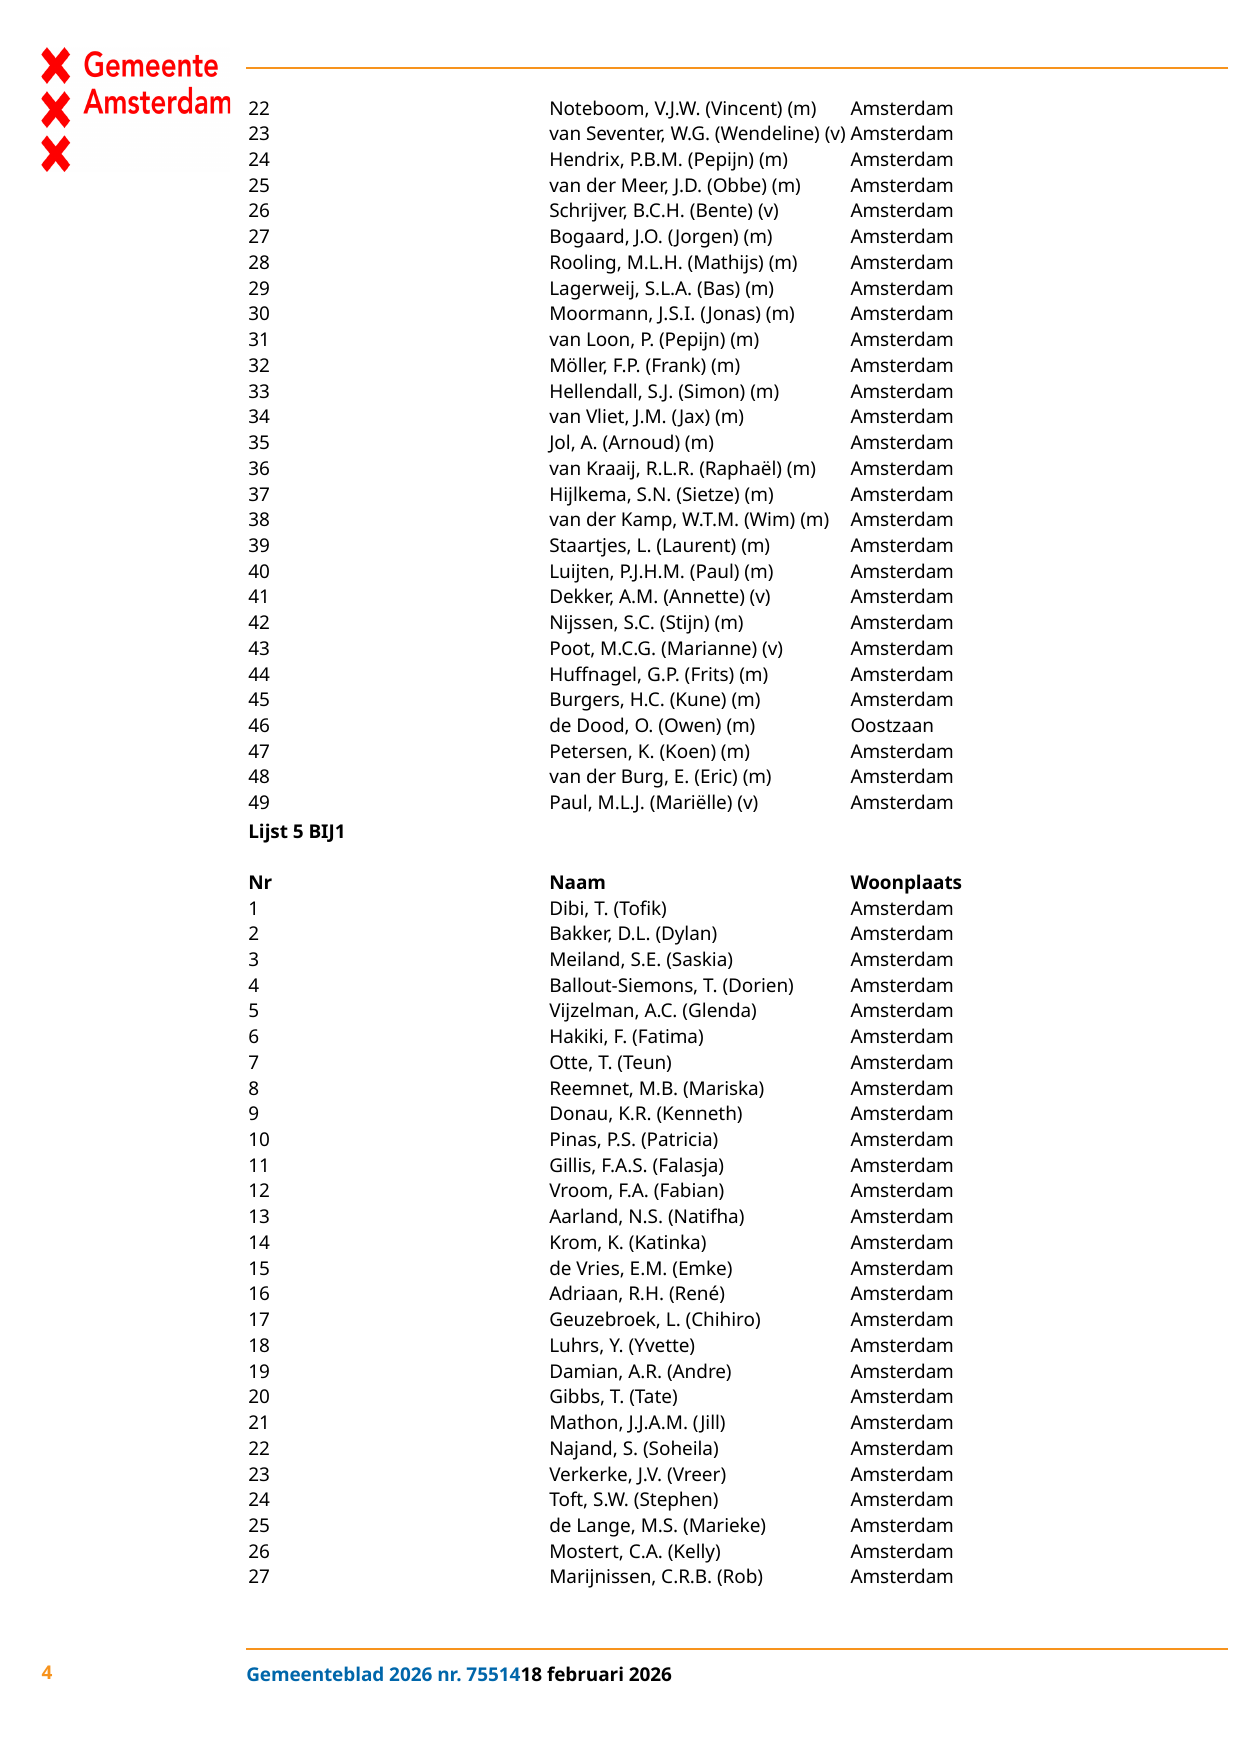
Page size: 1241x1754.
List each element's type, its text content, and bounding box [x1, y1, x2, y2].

table_cell Mathon, J.J.A.M. (Jill) [549, 1409, 850, 1435]
table_cell 12 [248, 1178, 549, 1203]
table_cell Verkerke, J.V. (Vreer) [549, 1461, 850, 1486]
table_cell Amsterdam [850, 1049, 1152, 1075]
table_cell 33 [248, 378, 549, 403]
table_cell Meiland, S.E. (Saskia) [549, 946, 850, 972]
table_cell Petersen, K. (Koen) (m) [549, 738, 850, 764]
table_cell 16 [248, 1281, 549, 1306]
table_cell Amsterdam [850, 95, 1152, 121]
table_cell Toft, S.W. (Stephen) [549, 1486, 850, 1512]
table_cell 14 [248, 1229, 549, 1255]
table_cell 41 [248, 584, 549, 609]
table_cell Amsterdam [850, 972, 1152, 998]
table_cell 22 [248, 95, 549, 121]
table_cell Amsterdam [850, 301, 1152, 326]
table_cell Amsterdam [850, 1486, 1152, 1512]
table_cell Oostzaan [850, 712, 1152, 738]
table_cell 9 [248, 1101, 549, 1126]
table_cell Adriaan, R.H. (René) [549, 1281, 850, 1306]
table_cell 44 [248, 661, 549, 687]
table_header Naam [549, 869, 850, 895]
table_cell Amsterdam [850, 1384, 1152, 1409]
table_cell 20 [248, 1384, 549, 1409]
table_cell Amsterdam [850, 352, 1152, 378]
table_cell 24 [248, 1486, 549, 1512]
table_cell Ballout-Siemons, T. (Dorien) [549, 972, 850, 998]
table_cell 35 [248, 429, 549, 455]
table_cell Amsterdam [850, 1435, 1152, 1461]
table_cell 13 [248, 1204, 549, 1229]
table_cell 10 [248, 1126, 549, 1152]
table_cell 2 [248, 920, 549, 946]
table_cell Rooling, M.L.H. (Mathijs) (m) [549, 249, 850, 275]
table_cell Mostert, C.A. (Kelly) [549, 1538, 850, 1564]
table_cell 27 [248, 1564, 549, 1589]
table_cell Amsterdam [850, 429, 1152, 455]
table_cell Marijnissen, C.R.B. (Rob) [549, 1564, 850, 1589]
table_cell Pinas, P.S. (Patricia) [549, 1126, 850, 1152]
table_cell 28 [248, 249, 549, 275]
table_cell 47 [248, 738, 549, 764]
table_cell 6 [248, 1023, 549, 1049]
table_header Nr [248, 869, 549, 895]
table_cell Amsterdam [850, 558, 1152, 584]
table_cell Amsterdam [850, 1229, 1152, 1255]
table_cell Amsterdam [850, 326, 1152, 352]
table_cell Amsterdam [850, 635, 1152, 661]
table_cell 38 [248, 506, 549, 532]
table_cell 32 [248, 352, 549, 378]
table_cell Hakiki, F. (Fatima) [549, 1023, 850, 1049]
table_cell Amsterdam [850, 1178, 1152, 1203]
table_cell Jol, A. (Arnoud) (m) [549, 429, 850, 455]
table_cell Amsterdam [850, 998, 1152, 1023]
table_cell Amsterdam [850, 1075, 1152, 1101]
table_cell Nijssen, S.C. (Stijn) (m) [549, 609, 850, 635]
table_cell Huffnagel, G.P. (Frits) (m) [549, 661, 850, 687]
table_cell 3 [248, 946, 549, 972]
table_cell 37 [248, 481, 549, 506]
table_cell 46 [248, 712, 549, 738]
table_cell Amsterdam [850, 687, 1152, 712]
table_cell 5 [248, 998, 549, 1023]
table_cell Vijzelman, A.C. (Glenda) [549, 998, 850, 1023]
table_cell Krom, K. (Katinka) [549, 1229, 850, 1255]
table_cell Amsterdam [850, 1255, 1152, 1281]
table_cell Amsterdam [850, 455, 1152, 481]
table_cell Amsterdam [850, 895, 1152, 920]
table_cell Amsterdam [850, 1332, 1152, 1358]
table_cell 34 [248, 404, 549, 429]
table_cell Aarland, N.S. (Natifha) [549, 1204, 850, 1229]
table_cell Amsterdam [850, 1409, 1152, 1435]
table_cell Moormann, J.S.I. (Jonas) (m) [549, 301, 850, 326]
table_cell Hendrix, P.B.M. (Pepijn) (m) [549, 146, 850, 172]
table_cell Luijten, P.J.H.M. (Paul) (m) [549, 558, 850, 584]
table_cell 26 [248, 198, 549, 223]
table_cell Amsterdam [850, 275, 1152, 301]
table_cell 19 [248, 1358, 549, 1383]
table_cell van der Kamp, W.T.M. (Wim) (m) [549, 506, 850, 532]
table_cell Amsterdam [850, 404, 1152, 429]
table_cell Amsterdam [850, 609, 1152, 635]
table_cell 8 [248, 1075, 549, 1101]
table_cell Amsterdam [850, 1023, 1152, 1049]
table_cell 49 [248, 790, 549, 815]
table_cell Amsterdam [850, 198, 1152, 223]
table_cell 25 [248, 172, 549, 198]
table_cell 39 [248, 532, 549, 558]
table_cell Hijlkema, S.N. (Sietze) (m) [549, 481, 850, 506]
table_cell 40 [248, 558, 549, 584]
table_cell Amsterdam [850, 1152, 1152, 1178]
table_cell Reemnet, M.B. (Mariska) [549, 1075, 850, 1101]
table_cell 48 [248, 764, 549, 789]
table_cell Amsterdam [850, 1538, 1152, 1564]
table_cell Amsterdam [850, 1126, 1152, 1152]
table_cell Vroom, F.A. (Fabian) [549, 1178, 850, 1203]
table_cell Amsterdam [850, 1564, 1152, 1589]
table_cell Amsterdam [850, 584, 1152, 609]
table_cell 24 [248, 146, 549, 172]
table_cell Poot, M.C.G. (Marianne) (v) [549, 635, 850, 661]
table_cell Najand, S. (Soheila) [549, 1435, 850, 1461]
table_cell Amsterdam [850, 532, 1152, 558]
table_cell Amsterdam [850, 1461, 1152, 1486]
table_cell Hellendall, S.J. (Simon) (m) [549, 378, 850, 403]
table_cell Staartjes, L. (Laurent) (m) [549, 532, 850, 558]
table_cell Geuzebroek, L. (Chihiro) [549, 1306, 850, 1332]
table_cell Donau, K.R. (Kenneth) [549, 1101, 850, 1126]
table_cell de Dood, O. (Owen) (m) [549, 712, 850, 738]
table_cell Dekker, A.M. (Annette) (v) [549, 584, 850, 609]
table_cell Amsterdam [850, 946, 1152, 972]
table_cell 42 [248, 609, 549, 635]
table_cell 23 [248, 1461, 549, 1486]
text Lijst 5 BIJ1 [248, 818, 1152, 844]
table_cell Amsterdam [850, 764, 1152, 789]
table_cell 7 [248, 1049, 549, 1075]
table_cell 22 [248, 1435, 549, 1461]
table_cell 15 [248, 1255, 549, 1281]
table_cell Amsterdam [850, 506, 1152, 532]
table_cell Amsterdam [850, 920, 1152, 946]
table_cell 17 [248, 1306, 549, 1332]
table_cell 36 [248, 455, 549, 481]
table_cell Amsterdam [850, 1204, 1152, 1229]
table_cell 1 [248, 895, 549, 920]
table_cell 18 [248, 1332, 549, 1358]
table_header Woonplaats [850, 869, 1152, 895]
table_cell Amsterdam [850, 1101, 1152, 1126]
table_cell 4 [248, 972, 549, 998]
table_cell Amsterdam [850, 738, 1152, 764]
table_cell Luhrs, Y. (Yvette) [549, 1332, 850, 1358]
table_cell 23 [248, 121, 549, 146]
table_cell Lagerweij, S.L.A. (Bas) (m) [549, 275, 850, 301]
table_cell Paul, M.L.J. (Mariëlle) (v) [549, 790, 850, 815]
table_cell van Seventer, W.G. (Wendeline) (v) [549, 121, 850, 146]
table_cell 45 [248, 687, 549, 712]
table_cell Amsterdam [850, 661, 1152, 687]
table_cell van Kraaij, R.L.R. (Raphaël) (m) [549, 455, 850, 481]
table_cell Amsterdam [850, 249, 1152, 275]
table_cell Schrijver, B.C.H. (Bente) (v) [549, 198, 850, 223]
table_cell Gillis, F.A.S. (Falasja) [549, 1152, 850, 1178]
table_cell 25 [248, 1512, 549, 1538]
table_cell Amsterdam [850, 790, 1152, 815]
table_cell van Loon, P. (Pepijn) (m) [549, 326, 850, 352]
table_cell Bakker, D.L. (Dylan) [549, 920, 850, 946]
table_cell 43 [248, 635, 549, 661]
table_cell Amsterdam [850, 1306, 1152, 1332]
table_cell Amsterdam [850, 481, 1152, 506]
table_cell 27 [248, 224, 549, 249]
table_cell 30 [248, 301, 549, 326]
table_cell 31 [248, 326, 549, 352]
table_cell Amsterdam [850, 121, 1152, 146]
table_cell Amsterdam [850, 378, 1152, 403]
picture [41, 47, 231, 172]
table_cell Amsterdam [850, 172, 1152, 198]
table_cell van Vliet, J.M. (Jax) (m) [549, 404, 850, 429]
table_cell Noteboom, V.J.W. (Vincent) (m) [549, 95, 850, 121]
table_cell 26 [248, 1538, 549, 1564]
table_cell 21 [248, 1409, 549, 1435]
table_cell de Lange, M.S. (Marieke) [549, 1512, 850, 1538]
table_cell Damian, A.R. (Andre) [549, 1358, 850, 1383]
table_cell Amsterdam [850, 1281, 1152, 1306]
table_cell Burgers, H.C. (Kune) (m) [549, 687, 850, 712]
table_cell van der Burg, E. (Eric) (m) [549, 764, 850, 789]
table_cell Amsterdam [850, 1512, 1152, 1538]
table_cell de Vries, E.M. (Emke) [549, 1255, 850, 1281]
table_cell Gibbs, T. (Tate) [549, 1384, 850, 1409]
table_cell Möller, F.P. (Frank) (m) [549, 352, 850, 378]
table_cell van der Meer, J.D. (Obbe) (m) [549, 172, 850, 198]
table_cell 29 [248, 275, 549, 301]
table_cell 11 [248, 1152, 549, 1178]
table_cell Bogaard, J.O. (Jorgen) (m) [549, 224, 850, 249]
table_cell Dibi, T. (Tofik) [549, 895, 850, 920]
table_cell Amsterdam [850, 146, 1152, 172]
table_cell Amsterdam [850, 224, 1152, 249]
table_cell Amsterdam [850, 1358, 1152, 1383]
table_cell Otte, T. (Teun) [549, 1049, 850, 1075]
